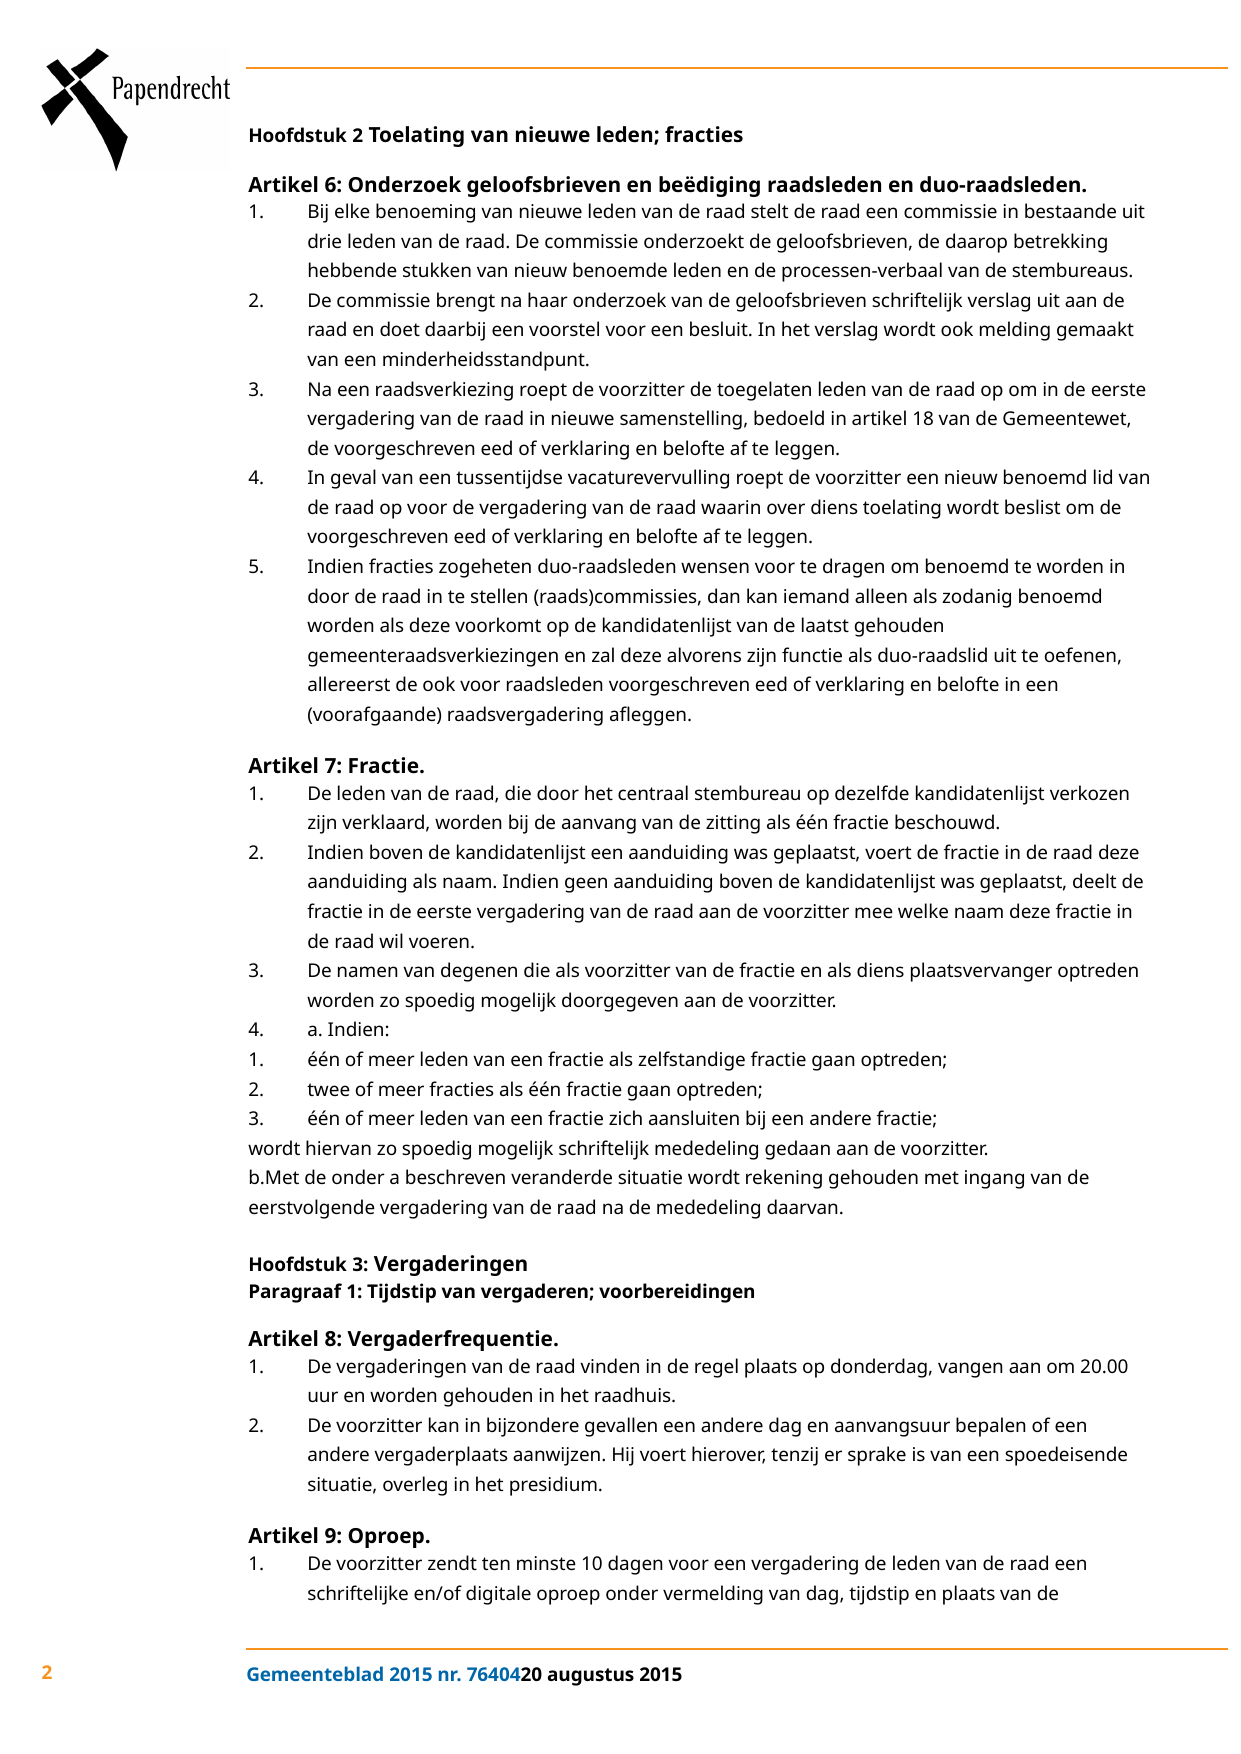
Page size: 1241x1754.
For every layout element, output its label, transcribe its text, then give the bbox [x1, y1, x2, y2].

list De namen van degenen die als voorzitter van de fractie en als diens plaatsvervanger optreden worden zo spoedig mogelijk doorgegeven aan de voorzitter. [248, 957, 1152, 1013]
list De vergaderingen van de raad vinden in de regel plaats op donderdag, vangen aan om 20.00 uur en worden gehouden in het raadhuis. [248, 1353, 1152, 1408]
list In geval van een tussentijdse vacaturevervulling roept de voorzitter een nieuw benoemd lid van de raad op voor de vergadering van de raad waarin over diens toelating wordt beslist om de voorgeschreven eed of verklaring en belofte af te leggen. [248, 464, 1152, 549]
list De voorzitter zendt ten minste 10 dagen voor een vergadering de leden van de raad een schriftelijke en/of digitale oproep onder vermelding van dag, tijdstip en plaats van de [248, 1550, 1152, 1605]
list Indien fracties zogeheten duo-raadsleden wensen voor te dragen om benoemd te worden in door de raad in te stellen (raads)commissies, dan kan iemand alleen als zodanig benoemd worden als deze voorkomt op de kandidatenlijst van de laatst gehouden gemeenteraadsverkiezingen en zal deze alvorens zijn functie als duo-raadslid uit te oefenen, allereerst de ook voor raadsleden voorgeschreven eed of verklaring en belofte in een (voorafgaande) raadsvergadering afleggen. [248, 553, 1152, 727]
list één of meer leden van een fractie als zelfstandige fractie gaan optreden; [248, 1046, 1152, 1072]
list a. Indien: [248, 1017, 1152, 1042]
text Artikel 8: Vergaderfrequentie. [248, 1324, 1152, 1353]
list Indien boven de kandidatenlijst een aanduiding was geplaatst, voert de fractie in de raad deze aanduiding als naam. Indien geen aanduiding boven de kandidatenlijst was geplaatst, deelt de fractie in de eerste vergadering van de raad aan de voorzitter mee welke naam deze fractie in de raad wil voeren. [248, 839, 1152, 954]
text Artikel 6: Onderzoek geloofsbrieven en beëdiging raadsleden en duo-raadsleden. [248, 170, 1152, 198]
text Artikel 9: Oproep. [248, 1522, 1152, 1550]
list twee of meer fracties als één fractie gaan optreden; [248, 1076, 1152, 1102]
list De commissie brengt na haar onderzoek van de geloofsbrieven schriftelijk verslag uit aan de raad en doet daarbij een voorstel voor een besluit. In het verslag wordt ook melding gemaakt van een minderheidsstandpunt. [248, 287, 1152, 372]
text Hoofdstuk 2 Toelating van nieuwe leden; fracties [248, 121, 1152, 149]
picture [41, 47, 231, 172]
text Hoofdstuk 3: Vergaderingen [248, 1249, 1152, 1278]
text Paragraaf 1: Tijdstip van vergaderen; voorbereidingen [248, 1278, 1152, 1304]
list Na een raadsverkiezing roept de voorzitter de toegelaten leden van de raad op om in de eerste vergadering van de raad in nieuwe samenstelling, bedoeld in artikel 18 van de Gemeentewet, de voorgeschreven eed of verklaring en belofte af te leggen. [248, 376, 1152, 461]
list De voorzitter kan in bijzondere gevallen een andere dag en aanvangsuur bepalen of een andere vergaderplaats aanwijzen. Hij voert hierover, tenzij er sprake is van een spoedeisende situatie, overleg in het presidium. [248, 1412, 1152, 1497]
text b.Met de onder a beschreven veranderde situatie wordt rekening gehouden met ingang van de eerstvolgende vergadering van de raad na de mededeling daarvan. [248, 1164, 1152, 1220]
text wordt hiervan zo spoedig mogelijk schriftelijk mededeling gedaan aan de voorzitter. [248, 1135, 1152, 1161]
list één of meer leden van een fractie zich aansluiten bij een andere fractie; [248, 1105, 1152, 1131]
list De leden van de raad, die door het centraal stembureau op dezelfde kandidatenlijst verkozen zijn verklaard, worden bij de aanvang van de zitting als één fractie beschouwd. [248, 780, 1152, 835]
text Artikel 7: Fractie. [248, 752, 1152, 780]
list Bij elke benoeming van nieuwe leden van de raad stelt de raad een commissie in bestaande uit drie leden van de raad. De commissie onderzoekt de geloofsbrieven, de daarop betrekking hebbende stukken van nieuw benoemde leden en de processen-verbaal van de stembureaus. [248, 198, 1152, 283]
